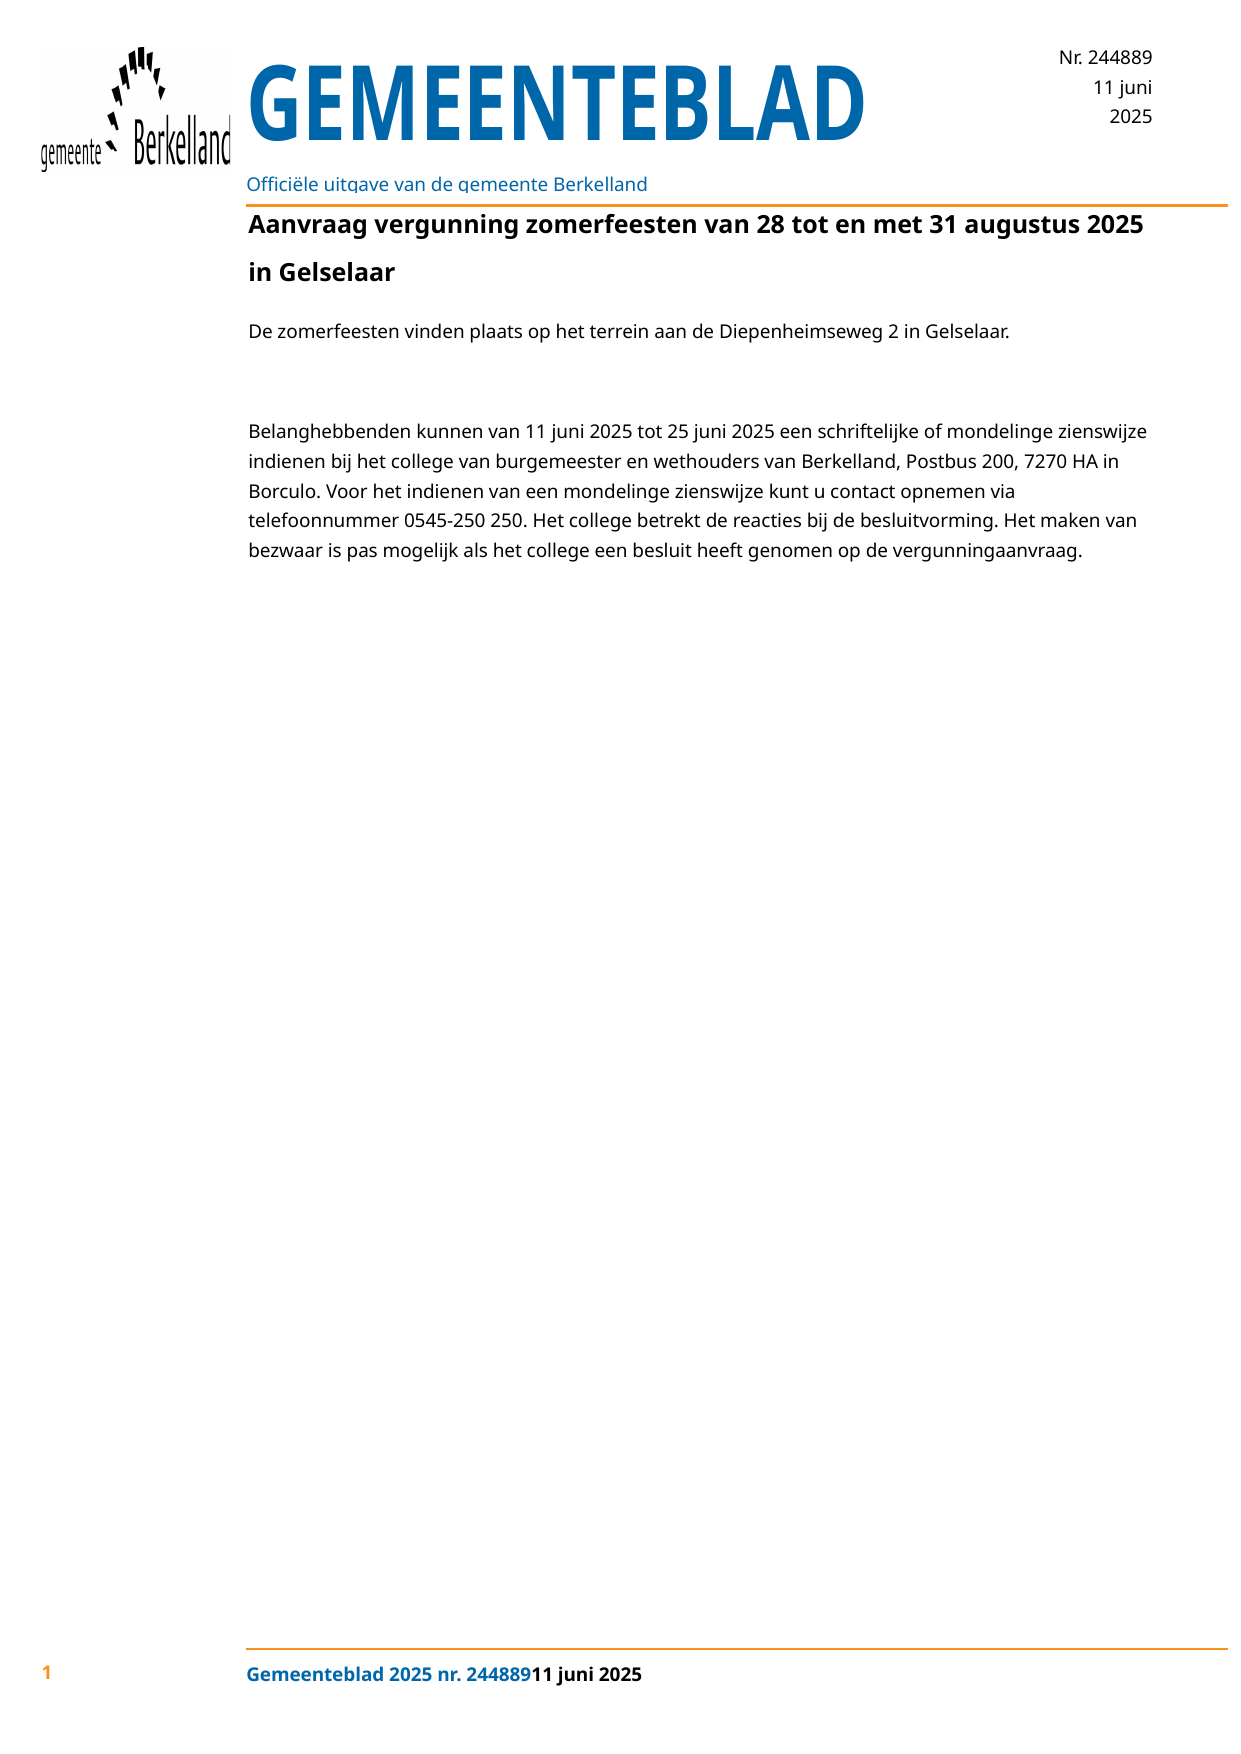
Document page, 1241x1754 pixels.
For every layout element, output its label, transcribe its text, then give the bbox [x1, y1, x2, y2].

picture [41, 47, 231, 172]
text Belanghebbenden kunnen van 11 juni 2025 tot 25 juni 2025 een schriftelijke of mondelinge zienswijze indienen bij het college van burgemeester en wethouders van Berkelland, Postbus 200, 7270 HA in Borculo. Voor het indienen van een mondelinge zienswijze kunt u contact opnemen via telefoonnummer 0545-250 250. Het college betrekt de reacties bij de besluitvorming. Het maken van bezwaar is pas mogelijk als het college een besluit heeft genomen op de vergunningaanvraag. [248, 419, 1152, 563]
text Aanvraag vergunning zomerfeesten van 28 tot en met 31 augustus 2025 in Gelselaar [248, 207, 1152, 288]
text De zomerfeesten vinden plaats op het terrein aan de Diepenheimseweg 2 in Gelselaar. [248, 318, 1152, 344]
